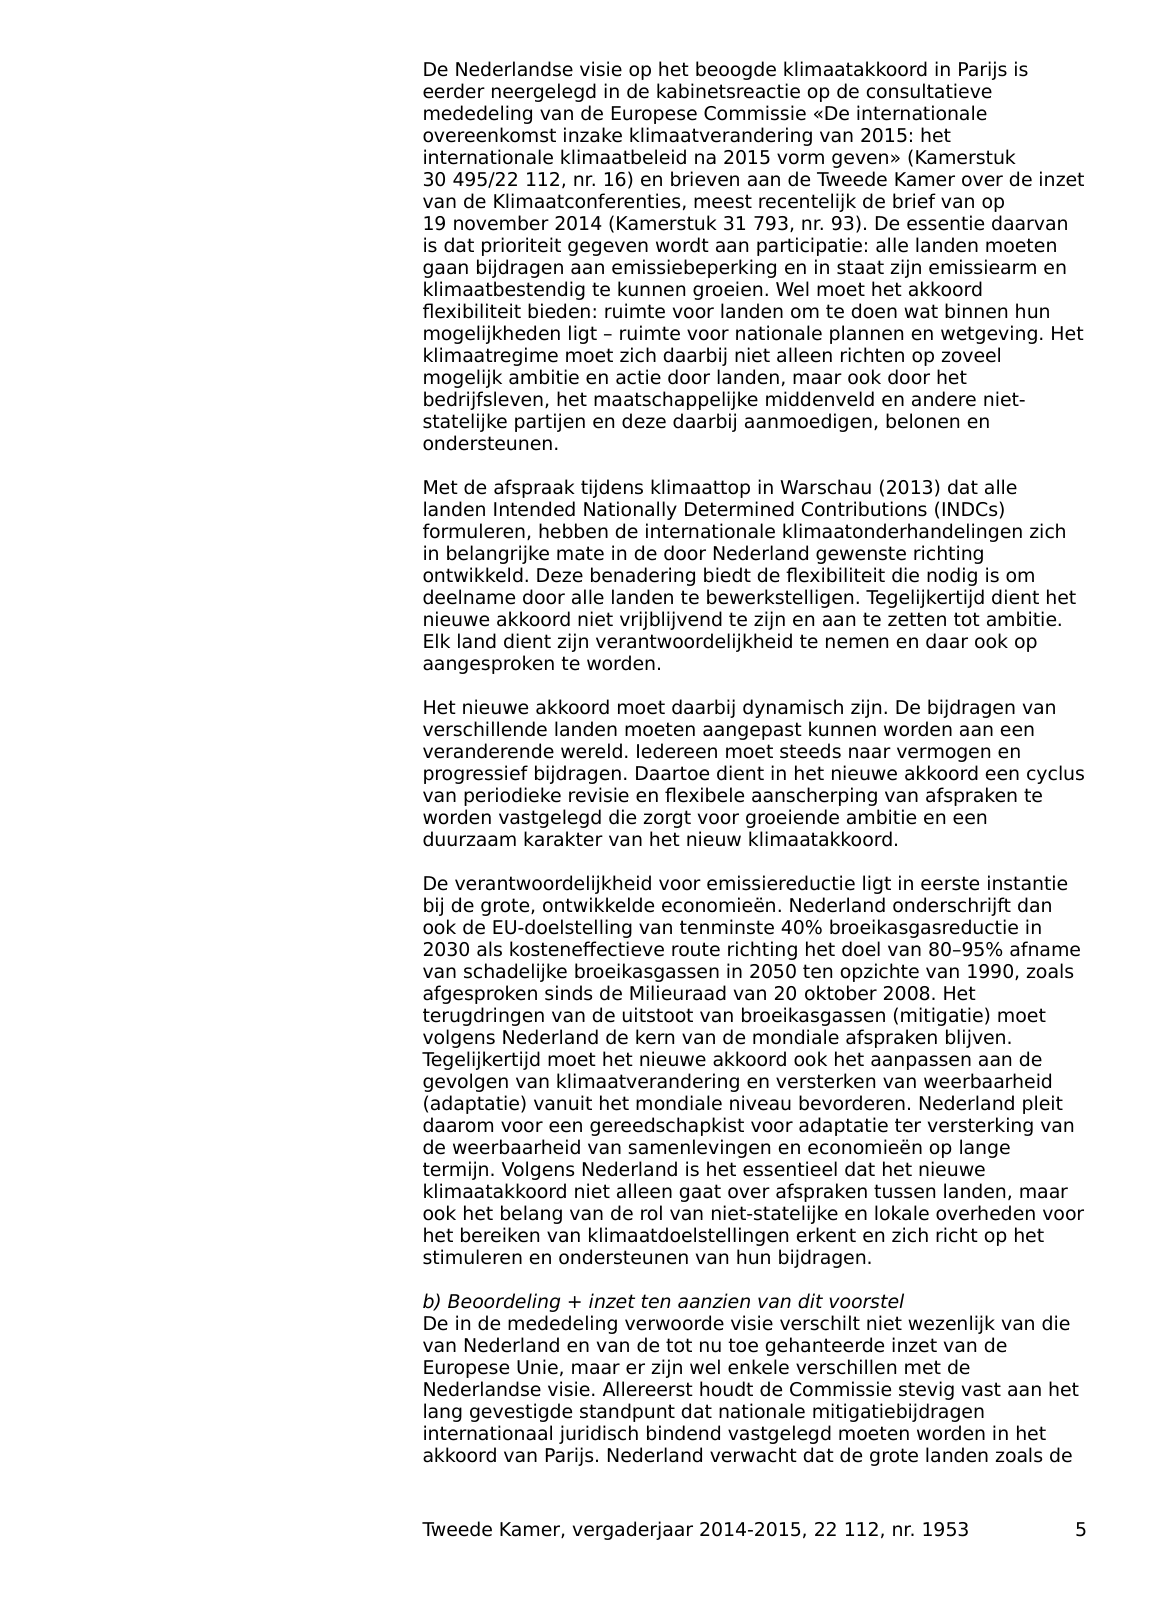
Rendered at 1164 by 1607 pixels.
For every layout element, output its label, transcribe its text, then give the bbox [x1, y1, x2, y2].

text De verantwoordelijkheid voor emissiereductie ligt in eerste instantie bij de grote, ontwikkelde economieën. Nederland onderschrijft dan ook de EU-doelstelling van tenminste 40% broeikasgasreductie in 2030 als kosteneffectieve route richting het doel van 80–95% afname van schadelijke broeikasgassen in 2050 ten opzichte van 1990, zoals afgesproken sinds de Milieuraad van 20 oktober 2008. Het terugdringen van de uitstoot van broeikasgassen (mitigatie) moet volgens Nederland de kern van de mondiale afspraken blijven. Tegelijkertijd moet het nieuwe akkoord ook het aanpassen aan de gevolgen van klimaatverandering en versterken van weerbaarheid (adaptatie) vanuit het mondiale niveau bevorderen. Nederland pleit daarom voor een gereedschapkist voor adaptatie ter versterking van de weerbaarheid van samenlevingen en economieën op lange termijn. Volgens Nederland is het essentieel dat het nieuwe klimaatakkoord niet alleen gaat over afspraken tussen landen, maar ook het belang van de rol van niet-statelijke en lokale overheden voor het bereiken van klimaatdoelstellingen erkent en zich richt op het stimuleren en ondersteunen van hun bijdragen. [422, 873, 1087, 1268]
text De Nederlandse visie op het beoogde klimaatakkoord in Parijs is eerder neergelegd in de kabinetsreactie op de consultatieve mededeling van de Europese Commissie «De internationale overeenkomst inzake klimaatverandering van 2015: het internationale klimaatbeleid na 2015 vorm geven» (Kamerstuk 30 495/22 112, nr. 16) en brieven aan de Tweede Kamer over de inzet van de Klimaatconferenties, meest recentelijk de brief van op 19 november 2014 (Kamerstuk 31 793, nr. 93). De essentie daarvan is dat prioriteit gegeven wordt aan participatie: alle landen moeten gaan bijdragen aan emissiebeperking en in staat zijn emissiearm en klimaatbestendig te kunnen groeien. Wel moet het akkoord flexibiliteit bieden: ruimte voor landen om te doen wat binnen hun mogelijkheden ligt – ruimte voor nationale plannen en wetgeving. Het klimaatregime moet zich daarbij niet alleen richten op zoveel mogelijk ambitie en actie door landen, maar ook door het bedrijfsleven, het maatschappelijke middenveld en andere niet-statelijke partijen en deze daarbij aanmoedigen, belonen en ondersteunen. [422, 59, 1087, 455]
text Het nieuwe akkoord moet daarbij dynamisch zijn. De bijdragen van verschillende landen moeten aangepast kunnen worden aan een veranderende wereld. Iedereen moet steeds naar vermogen en progressief bijdragen. Daartoe dient in het nieuwe akkoord een cyclus van periodieke revisie en flexibele aanscherping van afspraken te worden vastgelegd die zorgt voor groeiende ambitie en een duurzaam karakter van het nieuw klimaatakkoord. [422, 697, 1087, 851]
text De in de mededeling verwoorde visie verschilt niet wezenlijk van die van Nederland en van de tot nu toe gehanteerde inzet van de Europese Unie, maar er zijn wel enkele verschillen met de Nederlandse visie. Allereerst houdt de Commissie stevig vast aan het lang gevestigde standpunt dat nationale mitigatiebijdragen internationaal juridisch bindend vastgelegd moeten worden in het akkoord van Parijs. Nederland verwacht dat de grote landen zoals de [422, 1313, 1087, 1467]
text b) Beoordeling + inzet ten aanzien van dit voorstel [422, 1291, 1087, 1313]
text Met de afspraak tijdens klimaattop in Warschau (2013) dat alle landen Intended Nationally Determined Contributions (INDCs) formuleren, hebben de internationale klimaatonderhandelingen zich in belangrijke mate in de door Nederland gewenste richting ontwikkeld. Deze benadering biedt de flexibiliteit die nodig is om deelname door alle landen te bewerkstelligen. Tegelijkertijd dient het nieuwe akkoord niet vrijblijvend te zijn en aan te zetten tot ambitie. Elk land dient zijn verantwoordelijkheid te nemen en daar ook op aangesproken te worden. [422, 477, 1087, 675]
